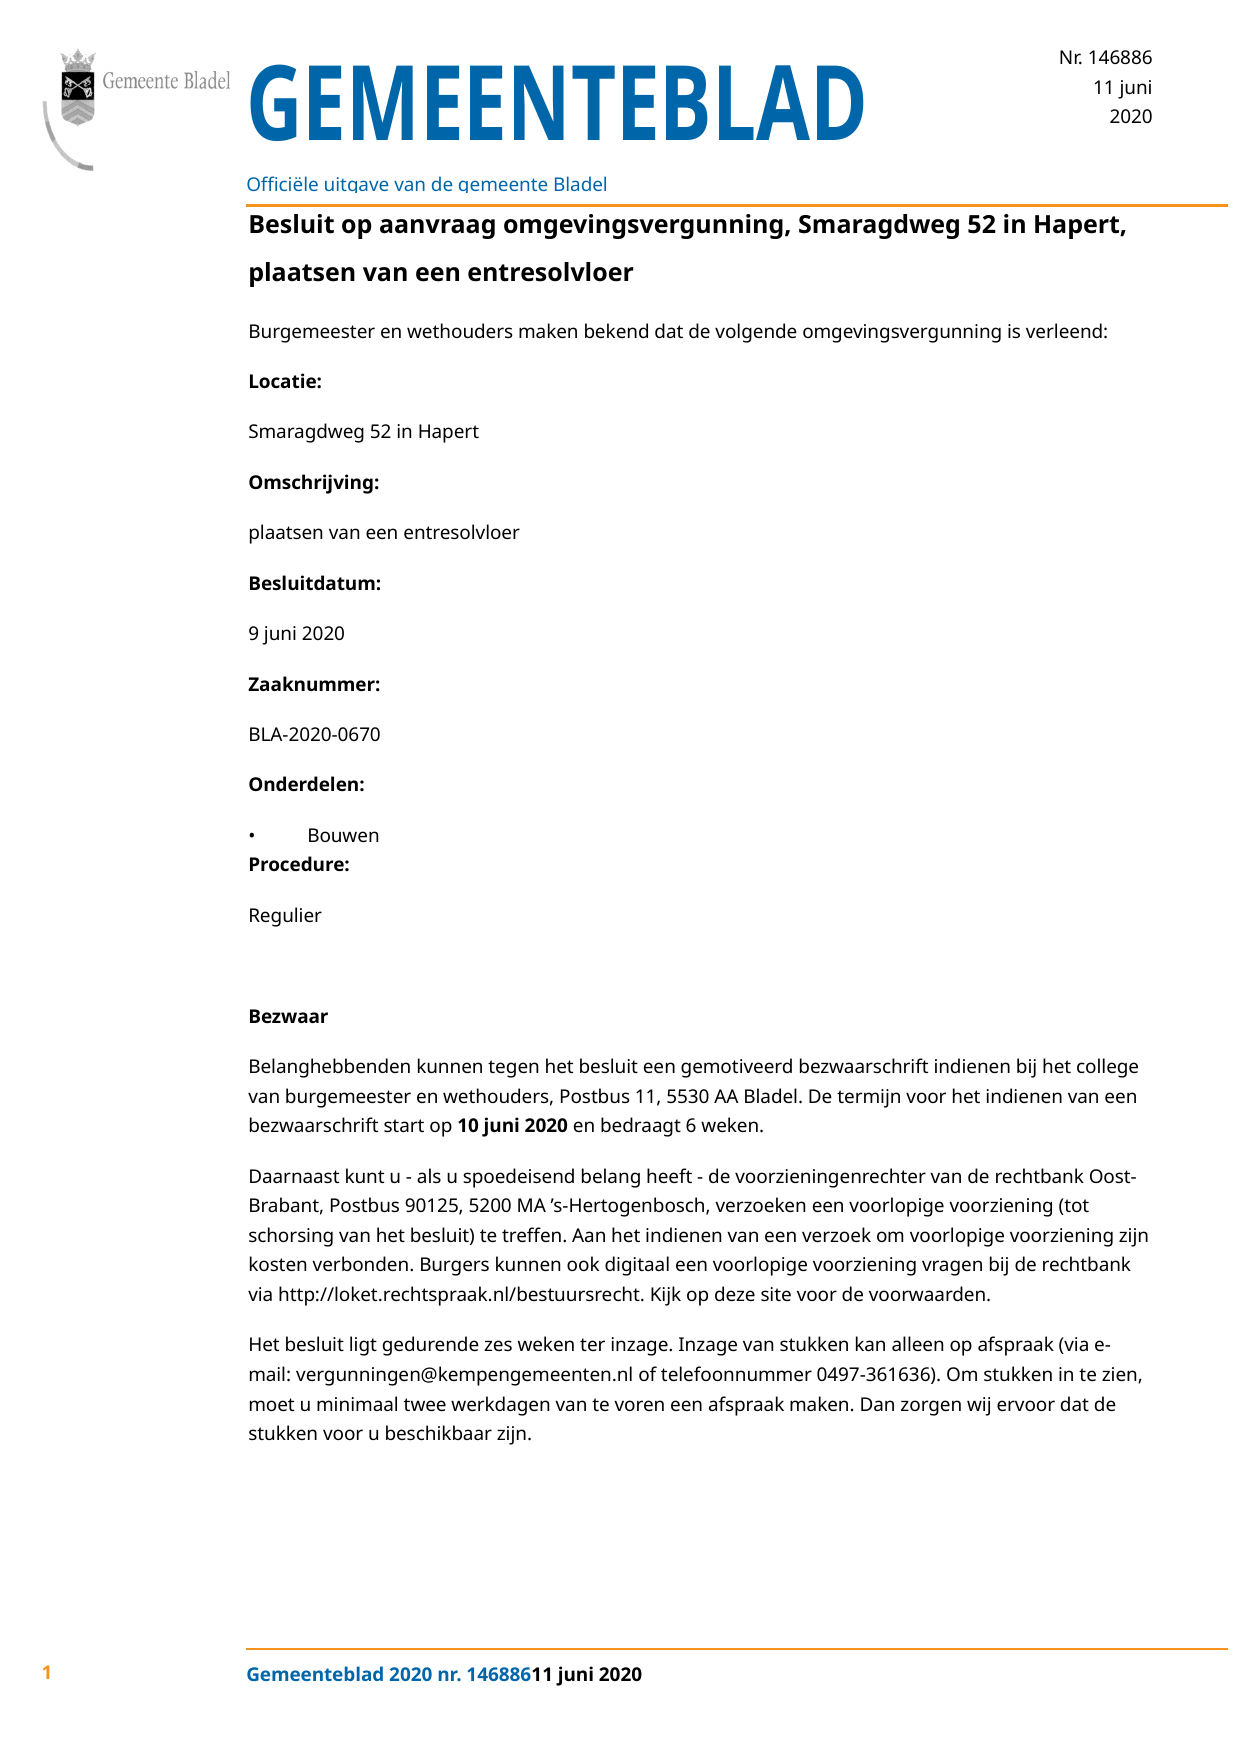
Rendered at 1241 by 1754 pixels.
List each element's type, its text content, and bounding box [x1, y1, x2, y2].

text Locatie: [248, 368, 1152, 394]
text Procedure: [248, 852, 1152, 877]
picture [41, 47, 231, 172]
text Besluit op aanvraag omgevingsvergunning, Smaragdweg 52 in Hapert, plaatsen van een entresolvloer [248, 207, 1152, 288]
text Smaragdweg 52 in Hapert [248, 419, 1152, 444]
text 9 juni 2020 [248, 620, 1152, 646]
text Het besluit ligt gedurende zes weken ter inzage. Inzage van stukken kan alleen op afspraak (via e-mail: vergunningen@kempengemeenten.nl of telefoonnummer 0497-361636). Om stukken in te zien, moet u minimaal twee werkdagen van te voren een afspraak maken. Dan zorgen wij ervoor dat de stukken voor u beschikbaar zijn. [248, 1332, 1152, 1446]
text Zaaknummer: [248, 671, 1152, 697]
text Omschrijving: [248, 469, 1152, 495]
text plaatsen van een entresolvloer [248, 519, 1152, 545]
text Daarnaast kunt u - als u spoedeisend belang heeft - de voorzieningenrechter van de rechtbank Oost-Brabant, Postbus 90125, 5200 MA ’s-Hertogenbosch, verzoeken een voorlopige voorziening (tot schorsing van het besluit) te treffen. Aan het indienen van een verzoek om voorlopige voorziening zijn kosten verbonden. Burgers kunnen ook digitaal een voorlopige voorziening vragen bij de rechtbank via http://loket.rechtspraak.nl/bestuursrecht. Kijk op deze site voor de voorwaarden. [248, 1163, 1152, 1307]
text Regulier [248, 902, 1152, 928]
text Besluitdatum: [248, 570, 1152, 596]
text Onderdelen: [248, 772, 1152, 797]
text Burgemeester en wethouders maken bekend dat de volgende omgevingsvergunning is verleend: [248, 318, 1152, 344]
text Bezwaar [248, 1003, 1152, 1029]
text Belanghebbenden kunnen tegen het besluit een gemotiveerd bezwaarschrift indienen bij het college van burgemeester en wethouders, Postbus 11, 5530 AA Bladel. De termijn voor het indienen van een bezwaarschrift start op 10 juni 2020 en bedraagt 6 weken. [248, 1053, 1152, 1138]
list Bouwen [248, 822, 1152, 848]
text BLA-2020-0670 [248, 721, 1152, 747]
